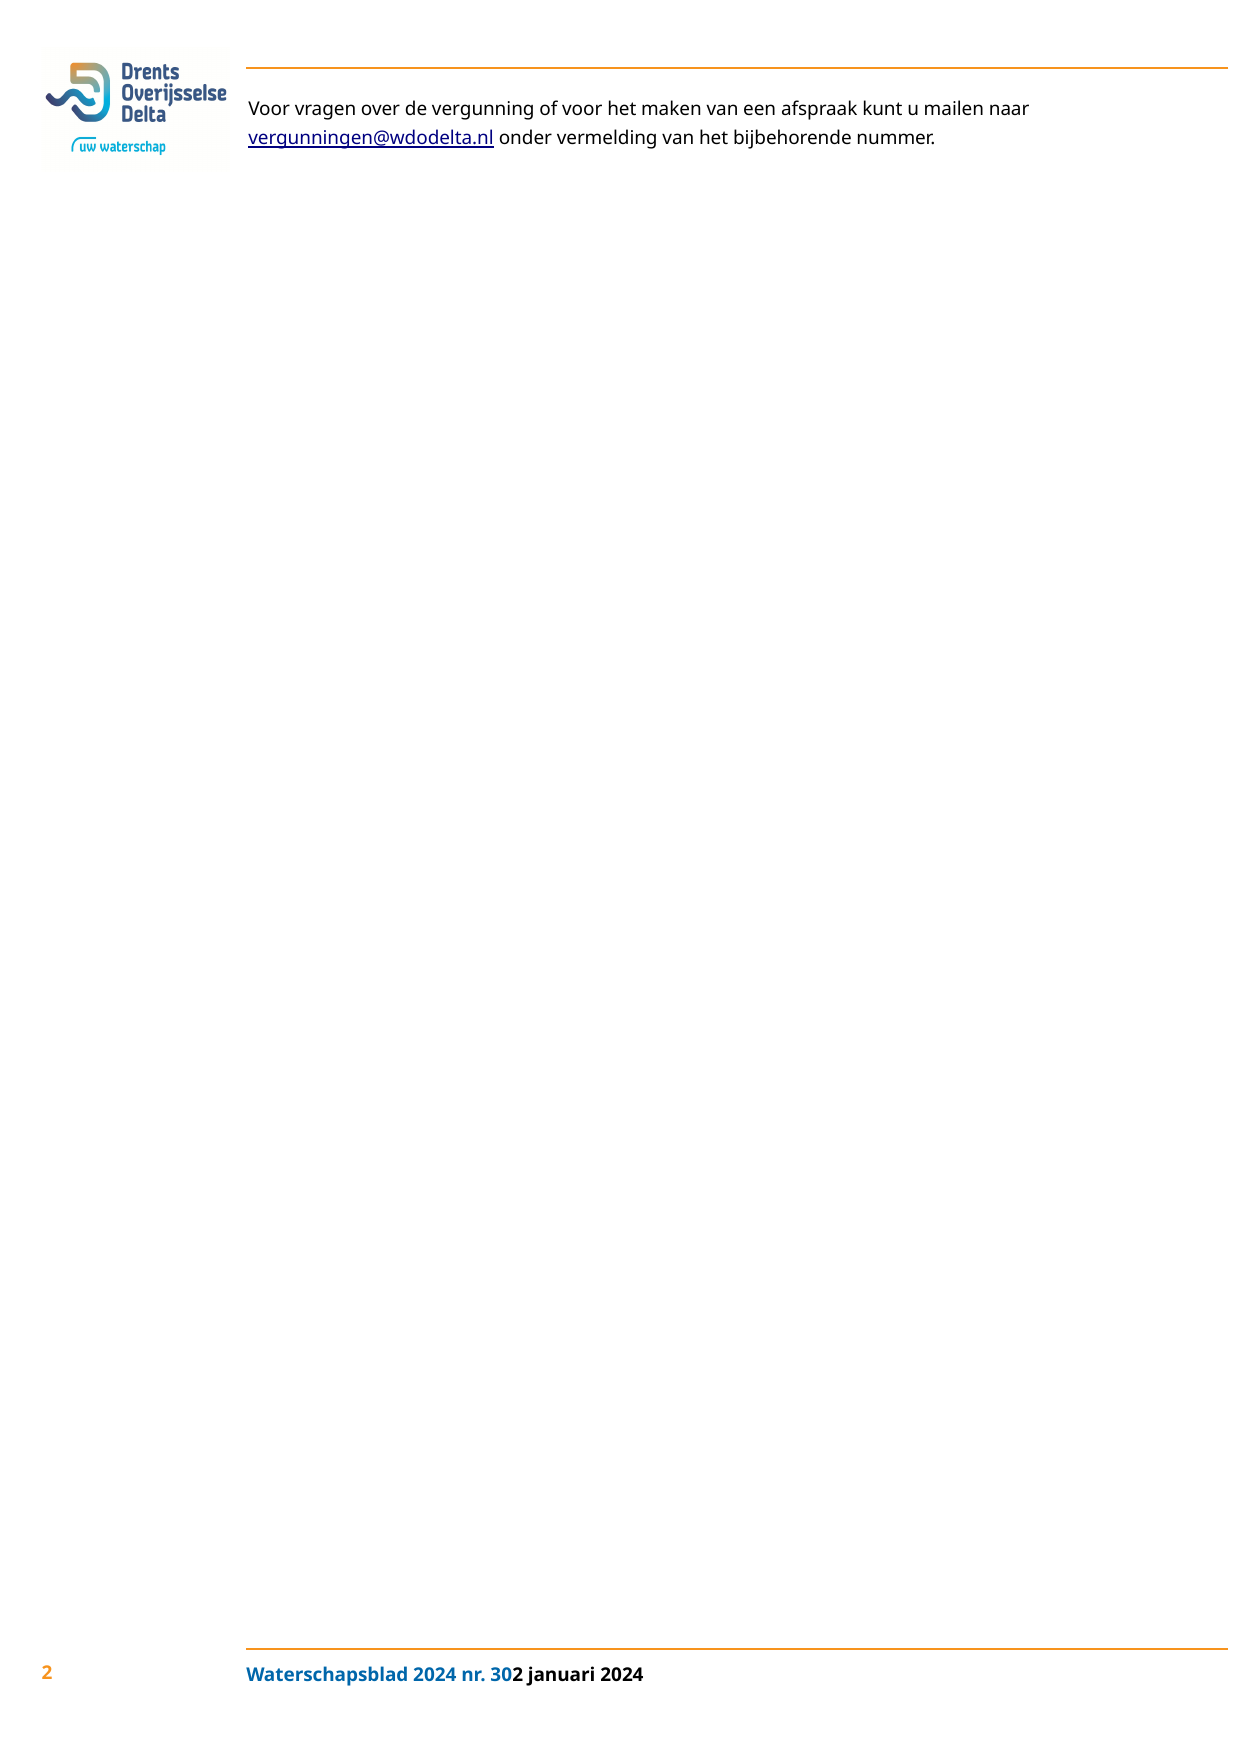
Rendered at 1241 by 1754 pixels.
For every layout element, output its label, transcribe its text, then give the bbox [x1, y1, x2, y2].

picture [41, 47, 231, 172]
text Voor vragen over de vergunning of voor het maken van een afspraak kunt u mailen naar vergunningen@wdodelta.nl onder vermelding van het bijbehorende nummer. [248, 95, 1152, 150]
